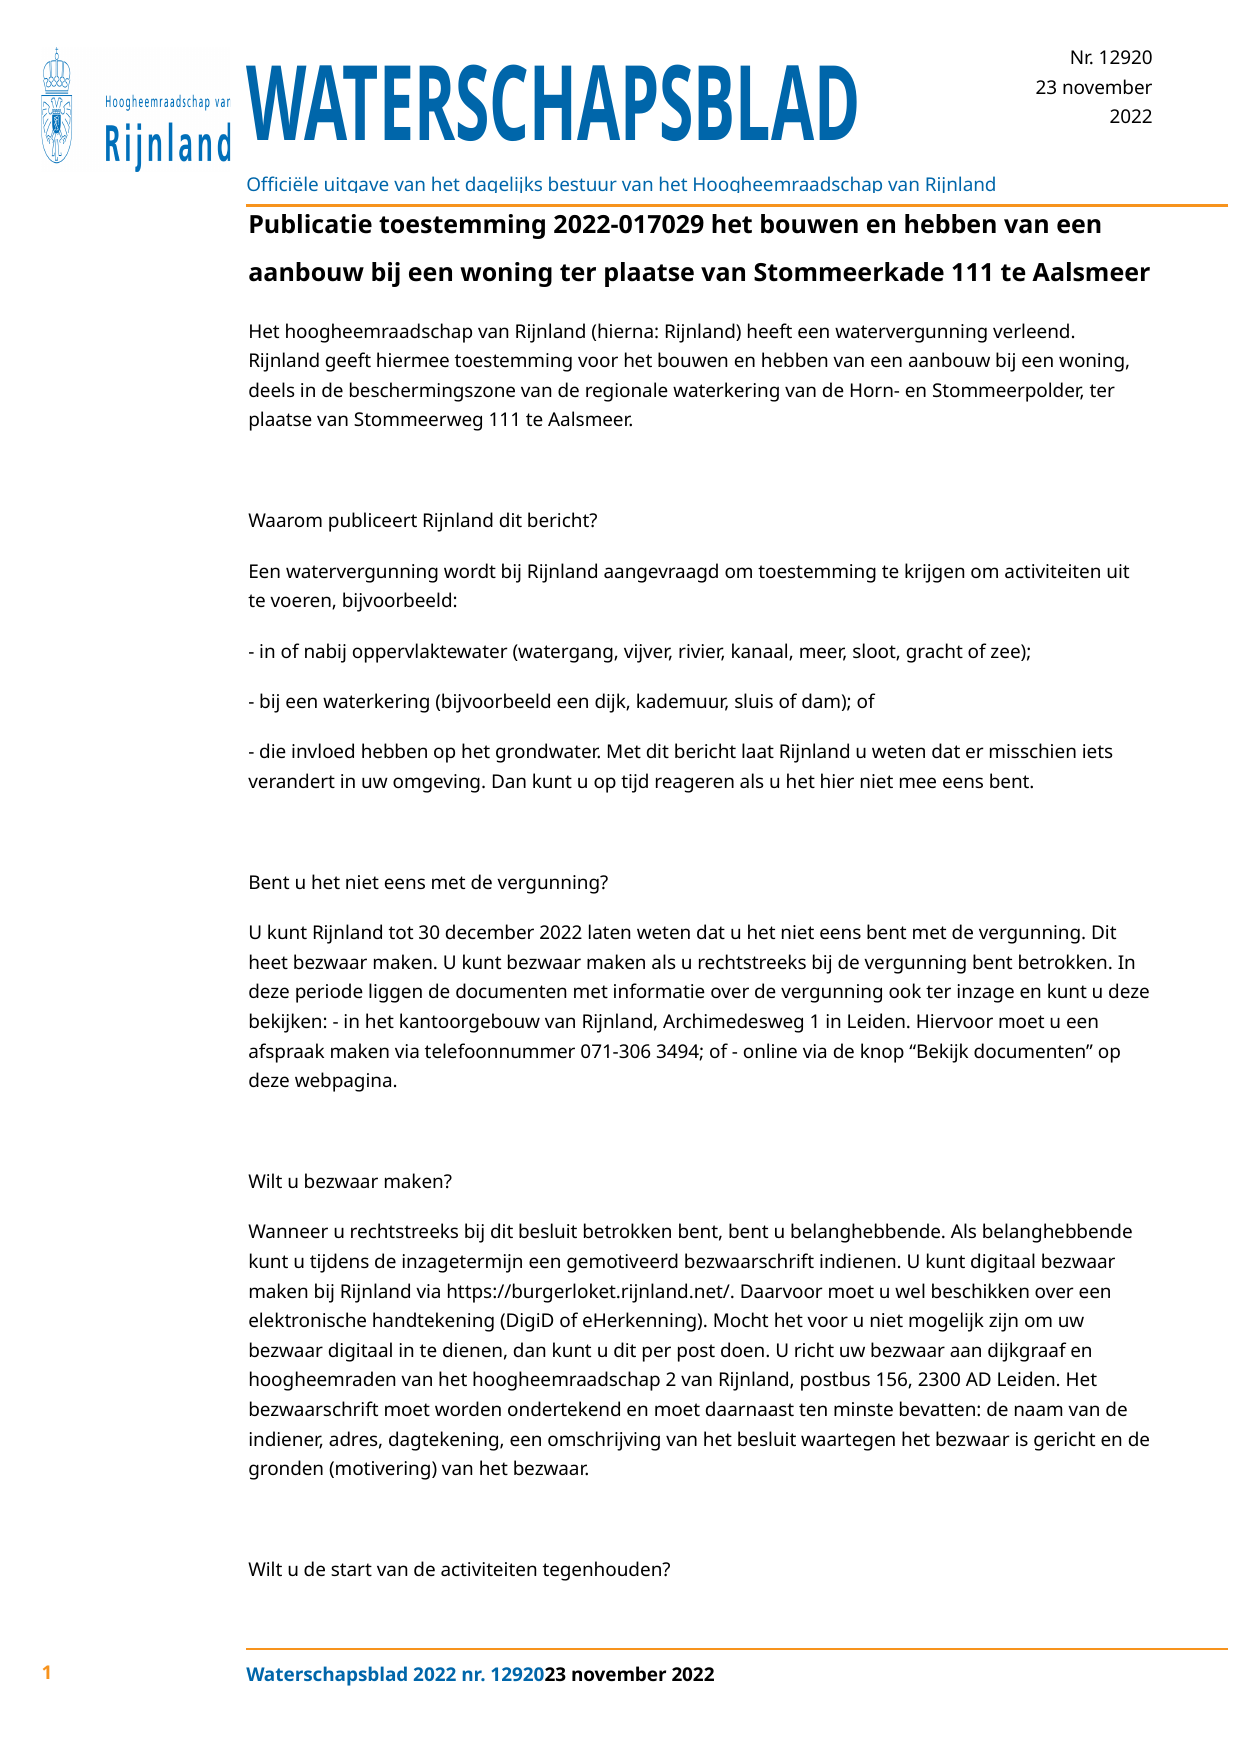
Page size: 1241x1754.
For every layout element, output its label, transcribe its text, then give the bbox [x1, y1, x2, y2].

text - die invloed hebben op het grondwater. Met dit bericht laat Rijnland u weten dat er misschien iets verandert in uw omgeving. Dan kunt u op tijd reageren als u het hier niet mee eens bent. [248, 739, 1152, 794]
text Waarom publiceert Rijnland dit bericht? [248, 507, 1152, 533]
text Wilt u bezwaar maken? [248, 1168, 1152, 1194]
text Publicatie toestemming 2022-017029 het bouwen en hebben van een aanbouw bij een woning ter plaatse van Stommeerkade 111 te Aalsmeer [248, 207, 1152, 288]
text Wanneer u rechtstreeks bij dit besluit betrokken bent, bent u belanghebbende. Als belanghebbende kunt u tijdens de inzagetermijn een gemotiveerd bezwaarschrift indienen. U kunt digitaal bezwaar maken bij Rijnland via https://burgerloket.rijnland.net/. Daarvoor moet u wel beschikken over een elektronische handtekening (DigiD of eHerkenning). Mocht het voor u niet mogelijk zijn om uw bezwaar digitaal in te dienen, dan kunt u dit per post doen. U richt uw bezwaar aan dijkgraaf en hoogheemraden van het hoogheemraadschap 2 van Rijnland, postbus 156, 2300 AD Leiden. Het bezwaarschrift moet worden ondertekend en moet daarnaast ten minste bevatten: de naam van de indiener, adres, dagtekening, een omschrijving van het besluit waartegen het bezwaar is gericht en de gronden (motivering) van het bezwaar. [248, 1219, 1152, 1481]
picture [41, 47, 231, 172]
text Wilt u de start van de activiteiten tegenhouden? [248, 1556, 1152, 1582]
text Het hoogheemraadschap van Rijnland (hierna: Rijnland) heeft een watervergunning verleend. Rijnland geeft hiermee toestemming voor het bouwen en hebben van een aanbouw bij een woning, deels in de beschermingszone van de regionale waterkering van de Horn- en Stommeerpolder, ter plaatse van Stommeerweg 111 te Aalsmeer. [248, 318, 1152, 432]
text - in of nabij oppervlaktewater (watergang, vijver, rivier, kanaal, meer, sloot, gracht of zee); [248, 638, 1152, 664]
text Een watervergunning wordt bij Rijnland aangevraagd om toestemming te krijgen om activiteiten uit te voeren, bijvoorbeeld: [248, 558, 1152, 613]
text - bij een waterkering (bijvoorbeeld een dijk, kademuur, sluis of dam); of [248, 688, 1152, 714]
text U kunt Rijnland tot 30 december 2022 laten weten dat u het niet eens bent met de vergunning. Dit heet bezwaar maken. U kunt bezwaar maken als u rechtstreeks bij de vergunning bent betrokken. In deze periode liggen de documenten met informatie over de vergunning ook ter inzage en kunt u deze bekijken: - in het kantoorgebouw van Rijnland, Archimedesweg 1 in Leiden. Hiervoor moet u een afspraak maken via telefoonnummer 071-306 3494; of - online via de knop “Bekijk documenten” op deze webpagina. [248, 919, 1152, 1093]
text Bent u het niet eens met de vergunning? [248, 869, 1152, 895]
